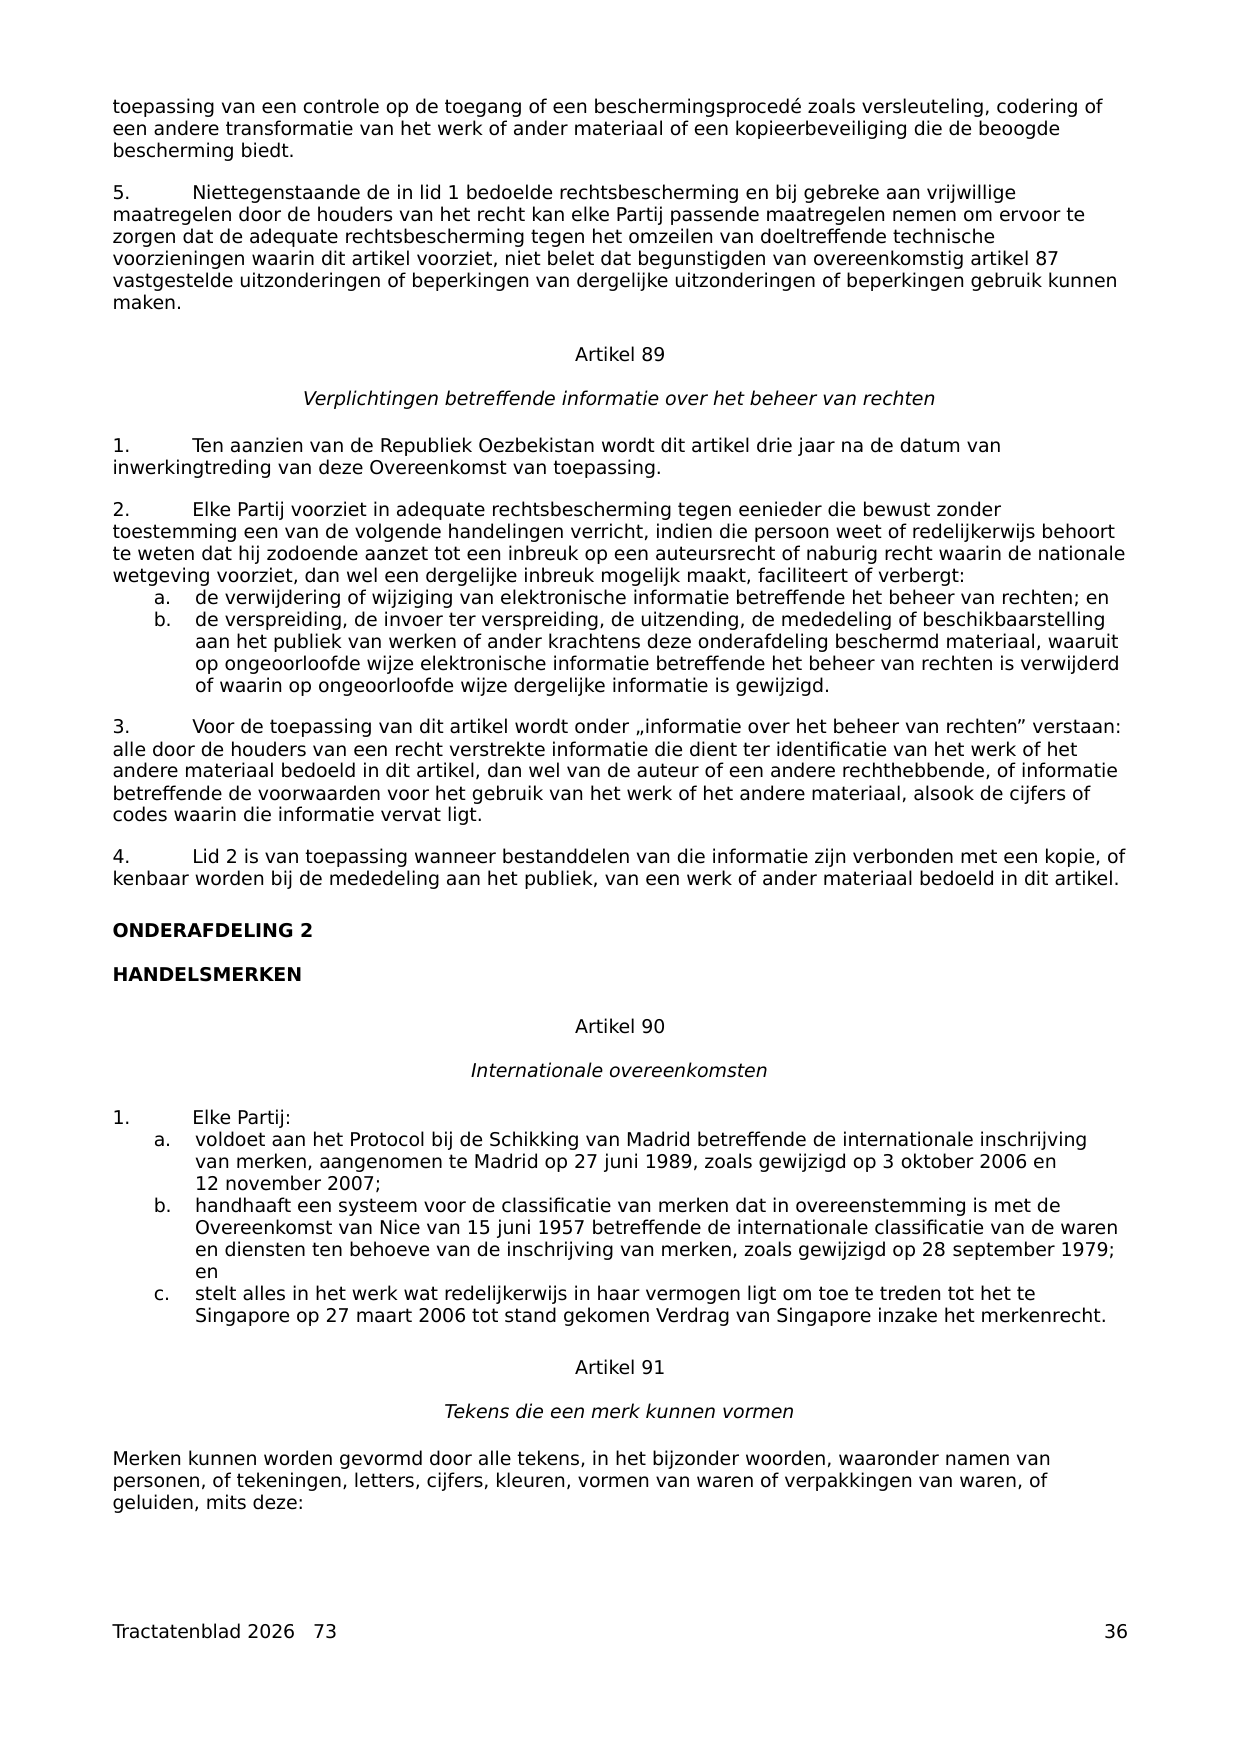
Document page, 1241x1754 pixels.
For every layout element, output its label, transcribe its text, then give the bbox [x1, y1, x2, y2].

text a. de verwijdering of wijziging van elektronische informatie betreffende het beheer van rechten; en [153, 587, 1128, 608]
text 4. Lid 2 is van toepassing wanneer bestanddelen van die informatie zijn verbonden met een kopie, of kenbaar worden bij de mededeling aan het publiek, van een werk of ander materiaal bedoeld in dit artikel. [112, 846, 1128, 890]
subtitle Artikel 91 Tekens die een merk kunnen vormen [112, 1357, 1128, 1423]
text b. de verspreiding, de invoer ter verspreiding, de uitzending, de mededeling of beschikbaarstelling aan het publiek van werken of ander krachtens deze onderafdeling beschermd materiaal, waaruit op ongeoorloofde wijze elektronische informatie betreffende het beheer van rechten is verwijderd of waarin op ongeoorloofde wijze dergelijke informatie is gewijzigd. [153, 608, 1128, 696]
text b. handhaaft een systeem voor de classificatie van merken dat in overeenstemming is met de Overeenkomst van Nice van 15 juni 1957 betreffende de internationale classificatie van de waren en diensten ten behoeve van de inschrijving van merken, zoals gewijzigd op 28 september 1979; en [153, 1195, 1128, 1283]
text toepassing van een controle op de toegang of een beschermingsprocedé zoals versleuteling, codering of een andere transformatie van het werk of ander materiaal of een kopieerbeveiliging die de beoogde bescherming biedt. [112, 96, 1128, 162]
text 1. Elke Partij: [112, 1107, 1128, 1129]
subtitle Artikel 89 Verplichtingen betreffende informatie over het beheer van rechten [112, 344, 1128, 410]
text 5. Niettegenstaande de in lid 1 bedoelde rechtsbescherming en bij gebreke aan vrijwillige maatregelen door de houders van het recht kan elke Partij passende maatregelen nemen om ervoor te zorgen dat de adequate rechtsbescherming tegen het omzeilen van doeltreffende technische voorzieningen waarin dit artikel voorziet, niet belet dat begunstigden van overeenkomstig artikel 87 vastgestelde uitzonderingen of beperkingen van dergelijke uitzonderingen of beperkingen gebruik kunnen maken. [112, 182, 1128, 314]
text c. stelt alles in het werk wat redelijkerwijs in haar vermogen ligt om toe te treden tot het te Singapore op 27 maart 2006 tot stand gekomen Verdrag van Singapore inzake het merkenrecht. [153, 1283, 1128, 1327]
text Merken kunnen worden gevormd door alle tekens, in het bijzonder woorden, waaronder namen van personen, of tekeningen, letters, cijfers, kleuren, vormen van waren of verpakkingen van waren, of geluiden, mits deze: [112, 1448, 1128, 1514]
subtitle ONDERAFDELING 2 HANDELSMERKEN [112, 920, 1128, 986]
subtitle Artikel 90 Internationale overeenkomsten [112, 1016, 1128, 1082]
text 2. Elke Partij voorziet in adequate rechtsbescherming tegen eenieder die bewust zonder toestemming een van de volgende handelingen verricht, indien die persoon weet of redelijkerwijs behoort te weten dat hij zodoende aanzet tot een inbreuk op een auteursrecht of naburig recht waarin de nationale wetgeving voorziet, dan wel een dergelijke inbreuk mogelijk maakt, faciliteert of verbergt: [112, 499, 1128, 587]
text a. voldoet aan het Protocol bij de Schikking van Madrid betreffende de internationale inschrijving van merken, aangenomen te Madrid op 27 juni 1989, zoals gewijzigd op 3 oktober 2006 en 12 november 2007; [153, 1129, 1128, 1195]
text 3. Voor de toepassing van dit artikel wordt onder „informatie over het beheer van rechten” verstaan: alle door de houders van een recht verstrekte informatie die dient ter identificatie van het werk of het andere materiaal bedoeld in dit artikel, dan wel van de auteur of een andere rechthebbende, of informatie betreffende de voorwaarden voor het gebruik van het werk of het andere materiaal, alsook de cijfers of codes waarin die informatie vervat ligt. [112, 716, 1128, 826]
text 1. Ten aanzien van de Republiek Oezbekistan wordt dit artikel drie jaar na de datum van inwerkingtreding van deze Overeenkomst van toepassing. [112, 435, 1128, 479]
